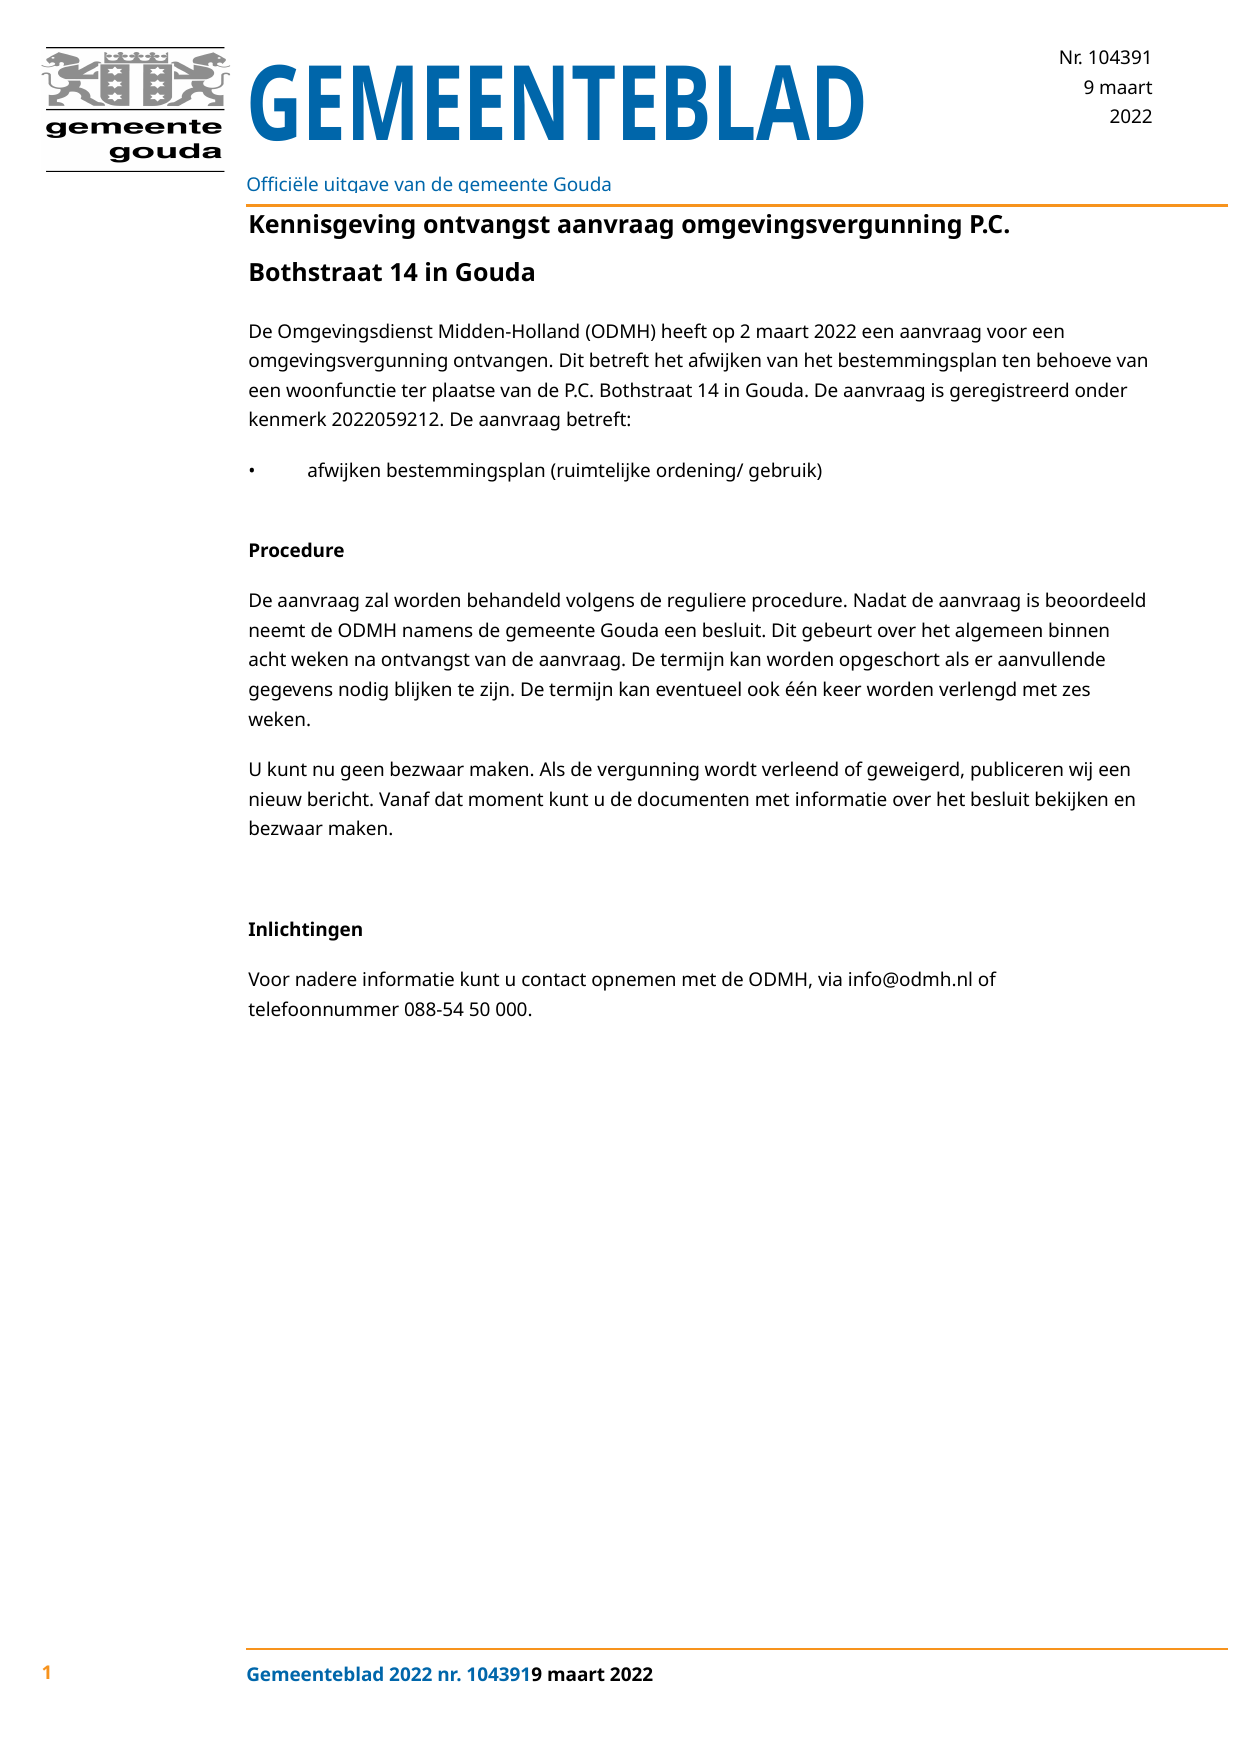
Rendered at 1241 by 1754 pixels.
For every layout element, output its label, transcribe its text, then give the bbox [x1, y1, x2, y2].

text U kunt nu geen bezwaar maken. Als de vergunning wordt verleend of geweigerd, publiceren wij een nieuw bericht. Vanaf dat moment kunt u de documenten met informatie over het besluit bekijken en bezwaar maken. [248, 756, 1152, 841]
picture [41, 47, 231, 172]
text De Omgevingsdienst Midden-Holland (ODMH) heeft op 2 maart 2022 een aanvraag voor een omgevingsvergunning ontvangen. Dit betreft het afwijken van het bestemmingsplan ten behoeve van een woonfunctie ter plaatse van de P.C. Bothstraat 14 in Gouda. De aanvraag is geregistreerd onder kenmerk 2022059212. De aanvraag betreft: [248, 318, 1152, 432]
text Voor nadere informatie kunt u contact opnemen met de ODMH, via info@odmh.nl of telefoonnummer 088-54 50 000. [248, 967, 1152, 1022]
text Procedure [248, 537, 1152, 563]
text De aanvraag zal worden behandeld volgens de reguliere procedure. Nadat de aanvraag is beoordeeld neemt de ODMH namens de gemeente Gouda een besluit. Dit gebeurt over het algemeen binnen acht weken na ontvangst van de aanvraag. De termijn kan worden opgeschort als er aanvullende gegevens nodig blijken te zijn. De termijn kan eventueel ook één keer worden verlengd met zes weken. [248, 587, 1152, 732]
text Kennisgeving ontvangst aanvraag omgevingsvergunning P.C. Bothstraat 14 in Gouda [248, 207, 1152, 288]
text Inlichtingen [248, 916, 1152, 942]
list afwijken bestemmingsplan (ruimtelijke ordening/ gebruik) [248, 457, 1152, 483]
